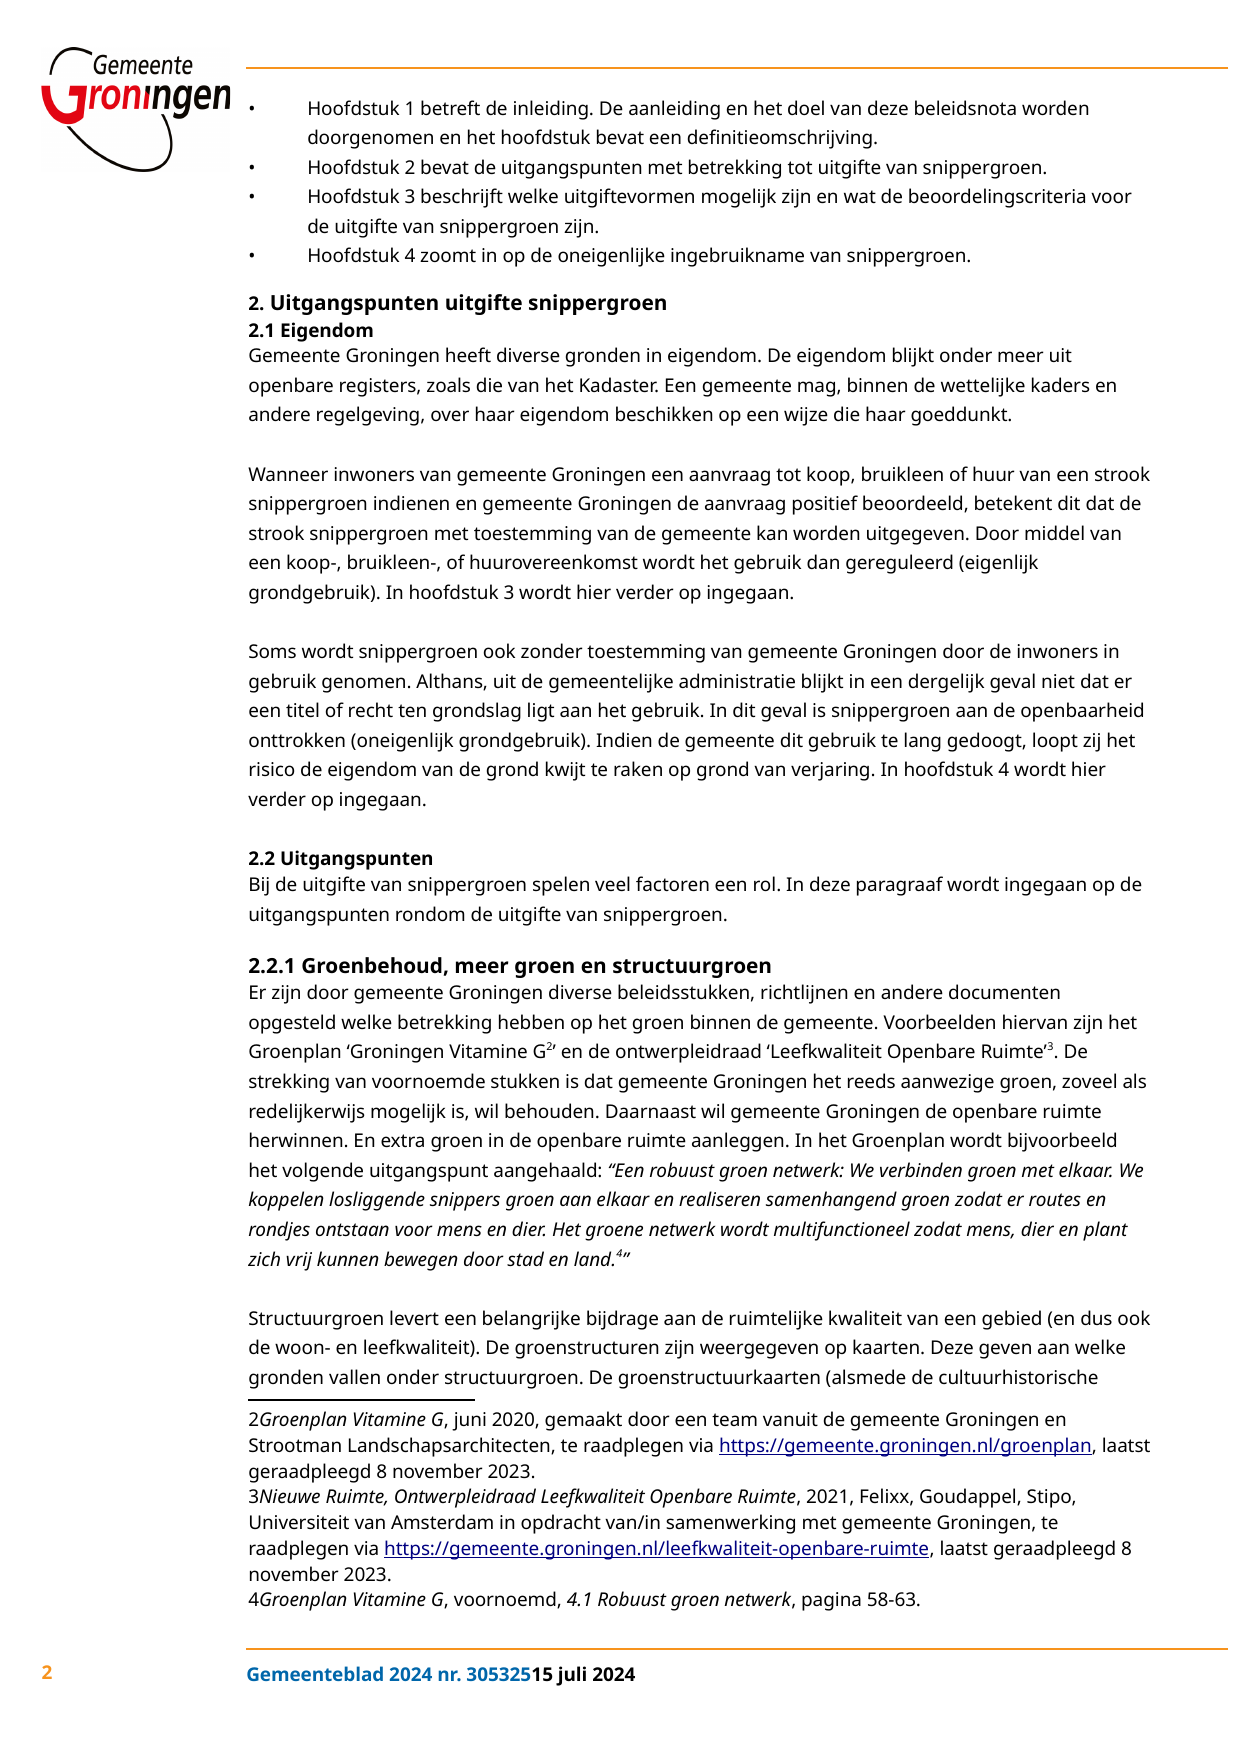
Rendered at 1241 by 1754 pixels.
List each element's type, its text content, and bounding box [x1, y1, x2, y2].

text 2.1 Eigendom [248, 317, 1152, 342]
text Er zijn door gemeente Groningen diverse beleidsstukken, richtlijnen en andere documenten opgesteld welke betrekking hebben op het groen binnen de gemeente. Voorbeelden hiervan zijn het Groenplan ‘Groningen Vitamine G’ en de ontwerpleidraad ‘Leefkwaliteit Openbare Ruimte’. De strekking van voornoemde stukken is dat gemeente Groningen het reeds aanwezige groen, zoveel als redelijkerwijs mogelijk is, wil behouden. Daarnaast wil gemeente Groningen de openbare ruimte herwinnen. En extra groen in de openbare ruimte aanleggen. In het Groenplan wordt bijvoorbeeld het volgende uitgangspunt aangehaald: “Een robuust groen netwerk: We verbinden groen met elkaar. We koppelen losliggende snippers groen aan elkaar en realiseren samenhangend groen zodat er routes en rondjes ontstaan voor mens en dier. Het groene netwerk wordt multifunctioneel zodat mens, dier en plant zich vrij kunnen bewegen door stad en land.” [248, 979, 1152, 1272]
list Hoofdstuk 1 betreft de inleiding. De aanleiding en het doel van deze beleidsnota worden doorgenomen en het hoofdstuk bevat een definitieomschrijving. [248, 95, 1152, 150]
list Hoofdstuk 3 beschrijft welke uitgiftevormen mogelijk zijn en wat de beoordelingscriteria voor de uitgifte van snippergroen zijn. [248, 183, 1152, 239]
text Structuurgroen levert een belangrijke bijdrage aan de ruimtelijke kwaliteit van een gebied (en dus ook de woon- en leefkwaliteit). De groenstructuren zijn weergegeven op kaarten. Deze geven aan welke gronden vallen onder structuurgroen. De groenstructuurkaarten (alsmede de cultuurhistorische [248, 1305, 1152, 1390]
text Groenplan Vitamine G, juni 2020, gemaakt door een team vanuit de gemeente Groningen en Strootman Landschapsarchitecten, te raadplegen via https://gemeente.groningen.nl/groenplan, laatst geraadpleegd 8 november 2023. [248, 1406, 1152, 1483]
text 2. Uitgangspunten uitgifte snippergroen [248, 288, 1152, 317]
list Hoofdstuk 2 bevat de uitgangspunten met betrekking tot uitgifte van snippergroen. [248, 154, 1152, 180]
text 2.2 Uitgangspunten [248, 845, 1152, 871]
text Groenplan Vitamine G, voornoemd, 4.1 Robuust groen netwerk, pagina 58-63. [248, 1586, 1152, 1612]
text Nieuwe Ruimte, Ontwerpleidraad Leefkwaliteit Openbare Ruimte, 2021, Felixx, Goudappel, Stipo, Universiteit van Amsterdam in opdracht van/in samenwerking met gemeente Groningen, te raadplegen via https://gemeente.groningen.nl/leefkwaliteit-openbare-ruimte, laatst geraadpleegd 8 november 2023. [248, 1483, 1152, 1586]
text Soms wordt snippergroen ook zonder toestemming van gemeente Groningen door de inwoners in gebruik genomen. Althans, uit de gemeentelijke administratie blijkt in een dergelijk geval niet dat er een titel of recht ten grondslag ligt aan het gebruik. In dit geval is snippergroen aan de openbaarheid onttrokken (oneigenlijk grondgebruik). Indien de gemeente dit gebruik te lang gedoogt, loopt zij het risico de eigendom van de grond kwijt te raken op grond van verjaring. In hoofdstuk 4 wordt hier verder op ingegaan. [248, 638, 1152, 812]
text Wanneer inwoners van gemeente Groningen een aanvraag tot koop, bruikleen of huur van een strook snippergroen indienen en gemeente Groningen de aanvraag positief beoordeeld, betekent dit dat de strook snippergroen met toestemming van de gemeente kan worden uitgegeven. Door middel van een koop-, bruikleen-, of huurovereenkomst wordt het gebruik dan gereguleerd (eigenlijk grondgebruik). In hoofdstuk 3 wordt hier verder op ingegaan. [248, 461, 1152, 605]
picture [41, 47, 231, 172]
text 2.2.1 Groenbehoud, meer groen en structuurgroen [248, 951, 1152, 979]
text Gemeente Groningen heeft diverse gronden in eigendom. De eigendom blijkt onder meer uit openbare registers, zoals die van het Kadaster. Een gemeente mag, binnen de wettelijke kaders en andere regelgeving, over haar eigendom beschikken op een wijze die haar goeddunkt. [248, 342, 1152, 427]
list Hoofdstuk 4 zoomt in op de oneigenlijke ingebruikname van snippergroen. [248, 243, 1152, 268]
text Bij de uitgifte van snippergroen spelen veel factoren een rol. In deze paragraaf wordt ingegaan op de uitgangspunten rondom de uitgifte van snippergroen. [248, 871, 1152, 926]
